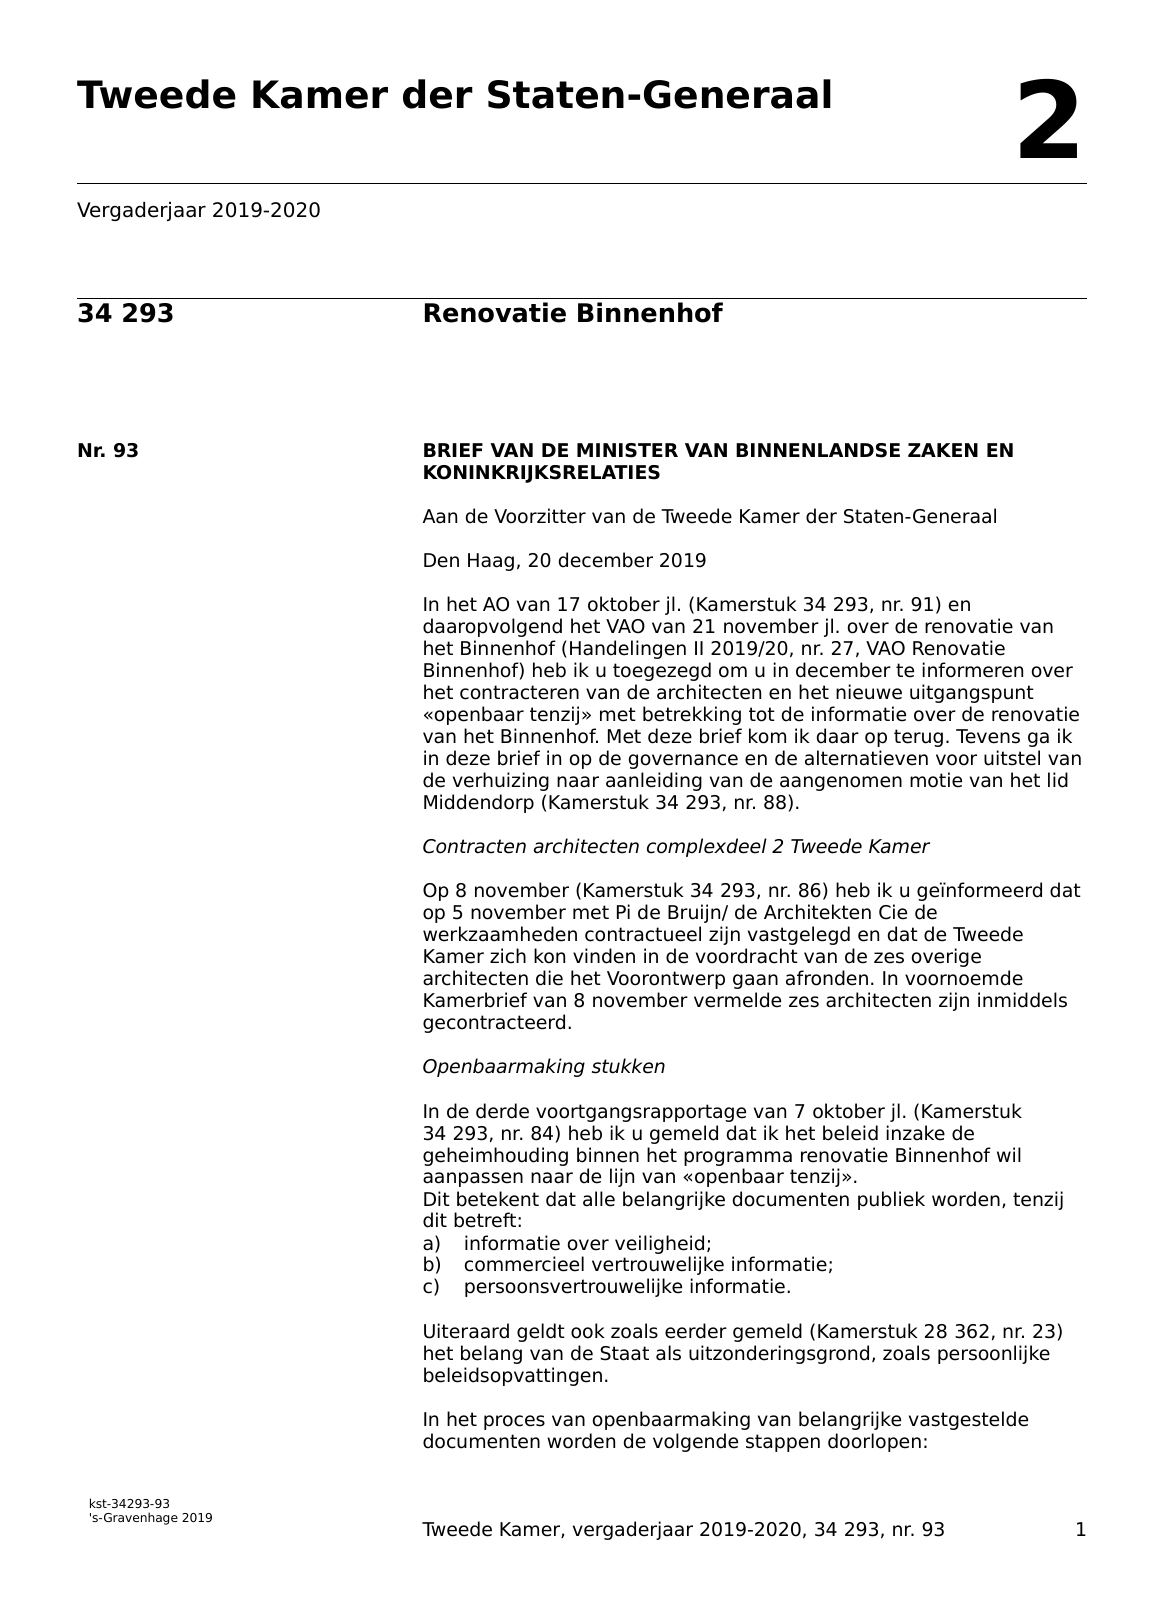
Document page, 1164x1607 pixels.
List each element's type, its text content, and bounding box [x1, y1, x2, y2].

text Aan de Voorzitter van de Tweede Kamer der Staten-Generaal [422, 506, 1087, 528]
text c) persoonsvertrouwelijke informatie. [422, 1276, 1087, 1298]
subtitle Nr. 93 BRIEF VAN DE MINISTER VAN BINNENLANDSE ZAKEN EN KONINKRIJKSRELATIES [77, 440, 1087, 484]
text b) commercieel vertrouwelijke informatie; [422, 1254, 1087, 1276]
text Dit betekent dat alle belangrijke documenten publiek worden, tenzij dit betreft: [422, 1188, 1087, 1232]
text In het AO van 17 oktober jl. (Kamerstuk 34 293, nr. 91) en daaropvolgend het VAO van 21 november jl. over de renovatie van het Binnenhof (Handelingen II 2019/20, nr. 27, VAO Renovatie Binnenhof) heb ik u toegezegd om u in december te informeren over het contracteren van de architecten en het nieuwe uitgangspunt «openbaar tenzij» met betrekking tot de informatie over de renovatie van het Binnenhof. Met deze brief kom ik daar op terug. Tevens ga ik in deze brief in op de governance en de alternatieven voor uitstel van de verhuizing naar aanleiding van de aangenomen motie van het lid Middendorp (Kamerstuk 34 293, nr. 88). [422, 594, 1087, 814]
table_header Tweede Kamer der Staten-Generaal [77, 59, 886, 183]
text Den Haag, 20 december 2019 [422, 550, 1087, 572]
text In de derde voortgangsrapportage van 7 oktober jl. (Kamerstuk 34 293, nr. 84) heb ik u gemeld dat ik het beleid inzake de geheimhouding binnen het programma renovatie Binnenhof wil aanpassen naar de lijn van «openbaar tenzij». [422, 1101, 1087, 1188]
subtitle 34 293 Renovatie Binnenhof [77, 299, 1087, 329]
text In het proces van openbaarmaking van belangrijke vastgestelde documenten worden de volgende stappen doorlopen: [422, 1409, 1087, 1453]
table_header 2 [886, 59, 1087, 183]
text kst-34293-93 [88, 1497, 323, 1511]
text Op 8 november (Kamerstuk 34 293, nr. 86) heb ik u geïnformeerd dat op 5 november met Pi de Bruijn/ de Architekten Cie de werkzaamheden contractueel zijn vastgelegd en dat de Tweede Kamer zich kon vinden in de voordracht van de zes overige architecten die het Voorontwerp gaan afronden. In voornoemde Kamerbrief van 8 november vermelde zes architecten zijn inmiddels gecontracteerd. [422, 880, 1087, 1034]
subtitle Openbaarmaking stukken [422, 1056, 1087, 1078]
text a) informatie over veiligheid; [422, 1232, 1087, 1254]
text 's-Gravenhage 2019 [88, 1511, 323, 1525]
table_cell Vergaderjaar 2019-2020 [77, 184, 1087, 298]
text Uiteraard geldt ook zoals eerder gemeld (Kamerstuk 28 362, nr. 23) het belang van de Staat als uitzonderingsgrond, zoals persoonlijke beleidsopvattingen. [422, 1321, 1087, 1386]
subtitle Contracten architecten complexdeel 2 Tweede Kamer [422, 836, 1087, 858]
